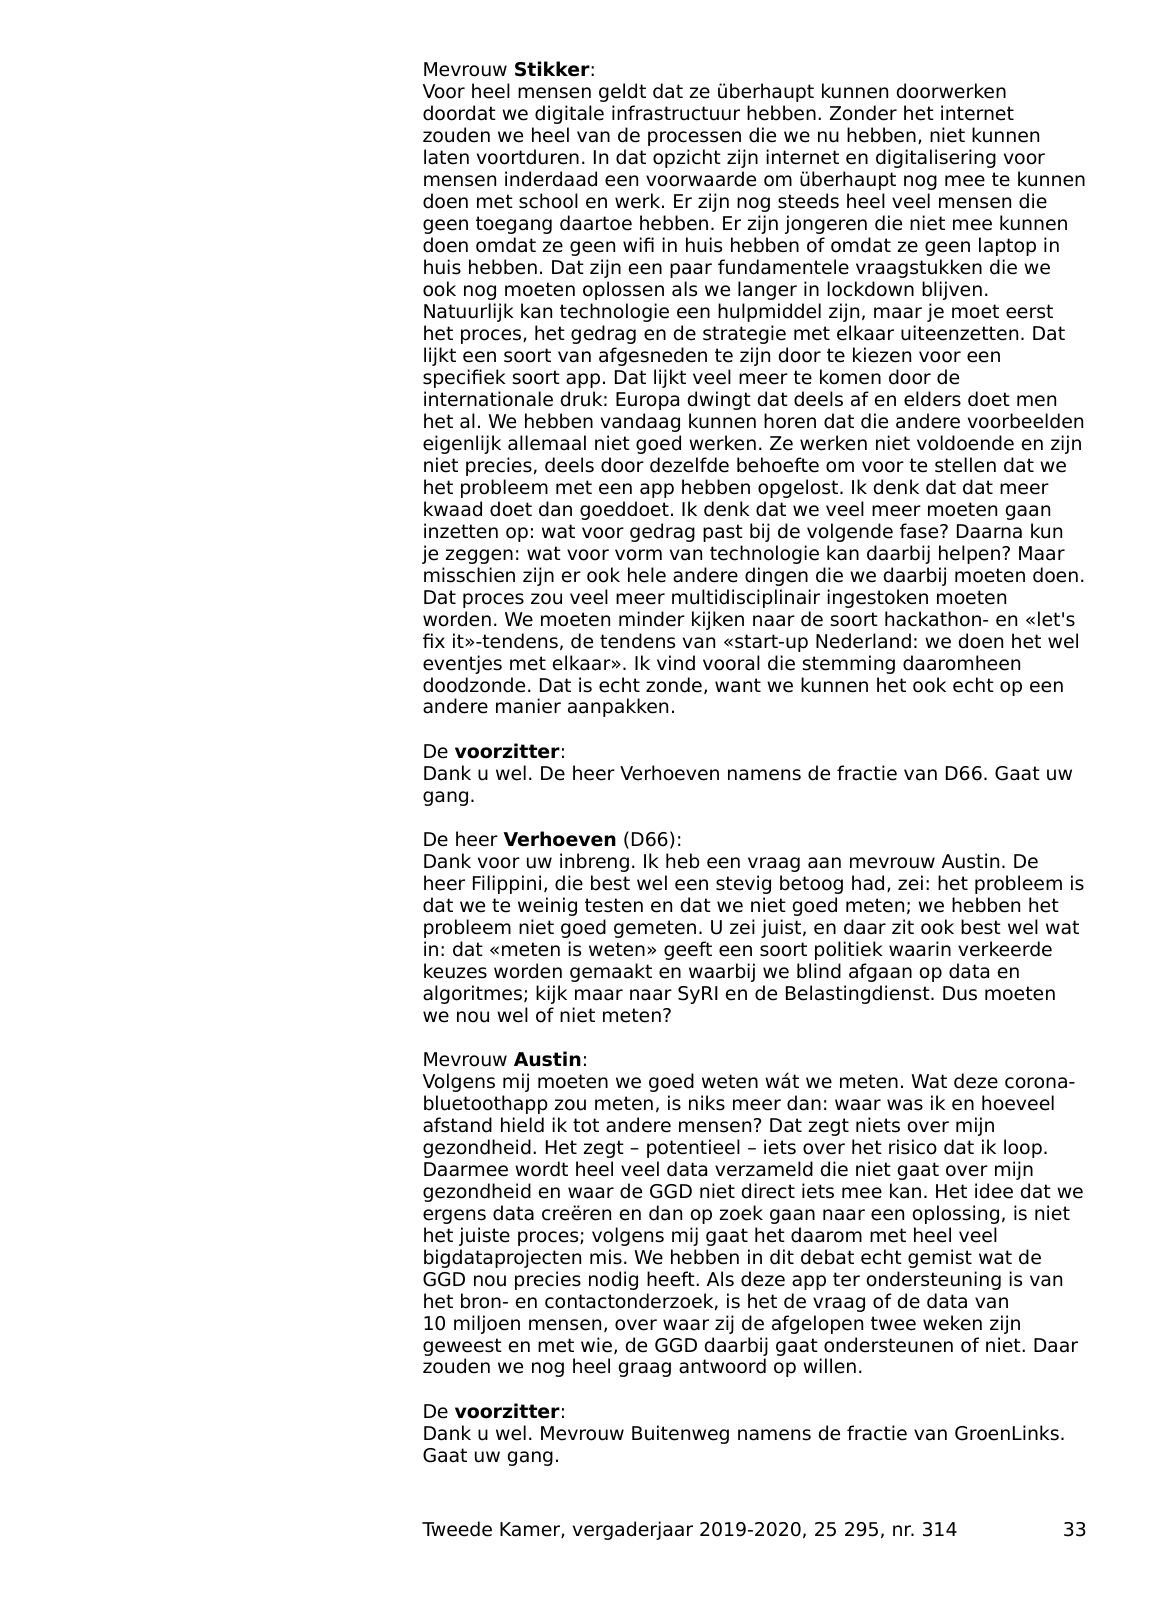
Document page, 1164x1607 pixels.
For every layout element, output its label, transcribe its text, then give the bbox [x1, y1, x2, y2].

text Dank u wel. Mevrouw Buitenweg namens de fractie van GroenLinks. Gaat uw gang. [422, 1423, 1087, 1467]
text De heer Verhoeven (D66): [422, 829, 1087, 851]
text Natuurlijk kan technologie een hulpmiddel zijn, maar je moet eerst het proces, het gedrag en de strategie met elkaar uiteenzetten. Dat lijkt een soort van afgesneden te zijn door te kiezen voor een specifiek soort app. Dat lijkt veel meer te komen door de internationale druk: Europa dwingt dat deels af en elders doet men het al. We hebben vandaag kunnen horen dat die andere voorbeelden eigenlijk allemaal niet goed werken. Ze werken niet voldoende en zijn niet precies, deels door dezelfde behoefte om voor te stellen dat we het probleem met een app hebben opgelost. Ik denk dat dat meer kwaad doet dan goeddoet. Ik denk dat we veel meer moeten gaan inzetten op: wat voor gedrag past bij de volgende fase? Daarna kun je zeggen: wat voor vorm van technologie kan daarbij helpen? Maar misschien zijn er ook hele andere dingen die we daarbij moeten doen. Dat proces zou veel meer multidisciplinair ingestoken moeten worden. We moeten minder kijken naar de soort hackathon- en «let's fix it»-tendens, de tendens van «start-up Nederland: we doen het wel eventjes met elkaar». Ik vind vooral die stemming daaromheen doodzonde. Dat is echt zonde, want we kunnen het ook echt op een andere manier aanpakken. [422, 301, 1087, 718]
text Volgens mij moeten we goed weten wát we meten. Wat deze corona-bluetoothapp zou meten, is niks meer dan: waar was ik en hoeveel afstand hield ik tot andere mensen? Dat zegt niets over mijn gezondheid. Het zegt – potentieel – iets over het risico dat ik loop. Daarmee wordt heel veel data verzameld die niet gaat over mijn gezondheid en waar de GGD niet direct iets mee kan. Het idee dat we ergens data creëren en dan op zoek gaan naar een oplossing, is niet het juiste proces; volgens mij gaat het daarom met heel veel bigdataprojecten mis. We hebben in dit debat echt gemist wat de GGD nou precies nodig heeft. Als deze app ter ondersteuning is van het bron- en contactonderzoek, is het de vraag of de data van 10 miljoen mensen, over waar zij de afgelopen twee weken zijn geweest en met wie, de GGD daarbij gaat ondersteunen of niet. Daar zouden we nog heel graag antwoord op willen. [422, 1071, 1087, 1378]
text De voorzitter: [422, 741, 1087, 763]
text De voorzitter: [422, 1401, 1087, 1423]
text Mevrouw Stikker: [422, 59, 1087, 81]
text Dank voor uw inbreng. Ik heb een vraag aan mevrouw Austin. De heer Filippini, die best wel een stevig betoog had, zei: het probleem is dat we te weinig testen en dat we niet goed meten; we hebben het probleem niet goed gemeten. U zei juist, en daar zit ook best wel wat in: dat «meten is weten» geeft een soort politiek waarin verkeerde keuzes worden gemaakt en waarbij we blind afgaan op data en algoritmes; kijk maar naar SyRI en de Belastingdienst. Dus moeten we nou wel of niet meten? [422, 851, 1087, 1027]
text Dank u wel. De heer Verhoeven namens de fractie van D66. Gaat uw gang. [422, 763, 1087, 807]
text Mevrouw Austin: [422, 1049, 1087, 1071]
text Voor heel mensen geldt dat ze überhaupt kunnen doorwerken doordat we digitale infrastructuur hebben. Zonder het internet zouden we heel van de processen die we nu hebben, niet kunnen laten voortduren. In dat opzicht zijn internet en digitalisering voor mensen inderdaad een voorwaarde om überhaupt nog mee te kunnen doen met school en werk. Er zijn nog steeds heel veel mensen die geen toegang daartoe hebben. Er zijn jongeren die niet mee kunnen doen omdat ze geen wifi in huis hebben of omdat ze geen laptop in huis hebben. Dat zijn een paar fundamentele vraagstukken die we ook nog moeten oplossen als we langer in lockdown blijven. [422, 81, 1087, 301]
